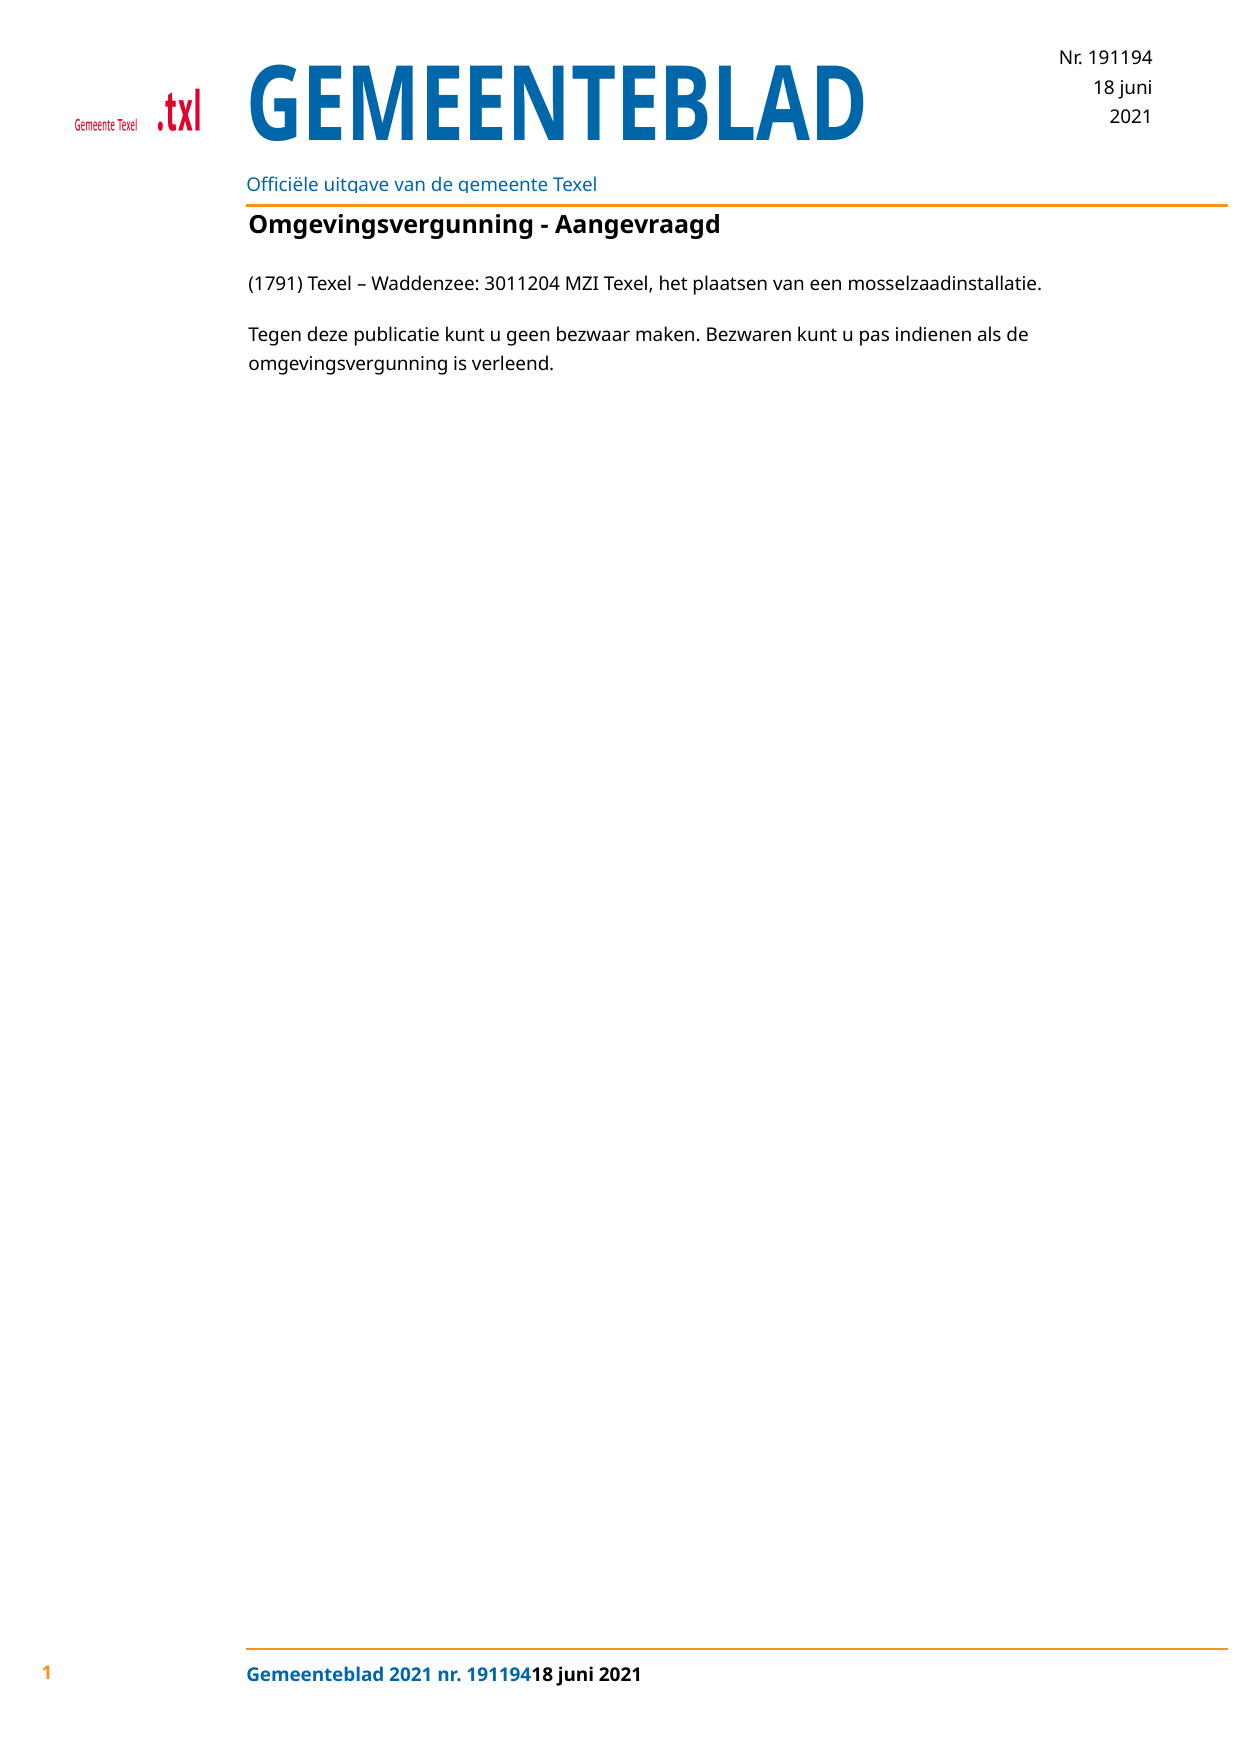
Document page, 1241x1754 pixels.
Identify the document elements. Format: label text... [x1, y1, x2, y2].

text (1791) Texel – Waddenzee: 3011204 MZI Texel, het plaatsen van een mosselzaadinstallatie. [248, 270, 1152, 296]
picture [41, 47, 231, 172]
text Omgevingsvergunning - Aangevraagd [248, 207, 1152, 241]
text Tegen deze publicatie kunt u geen bezwaar maken. Bezwaren kunt u pas indienen als de omgevingsvergunning is verleend. [248, 321, 1152, 376]
